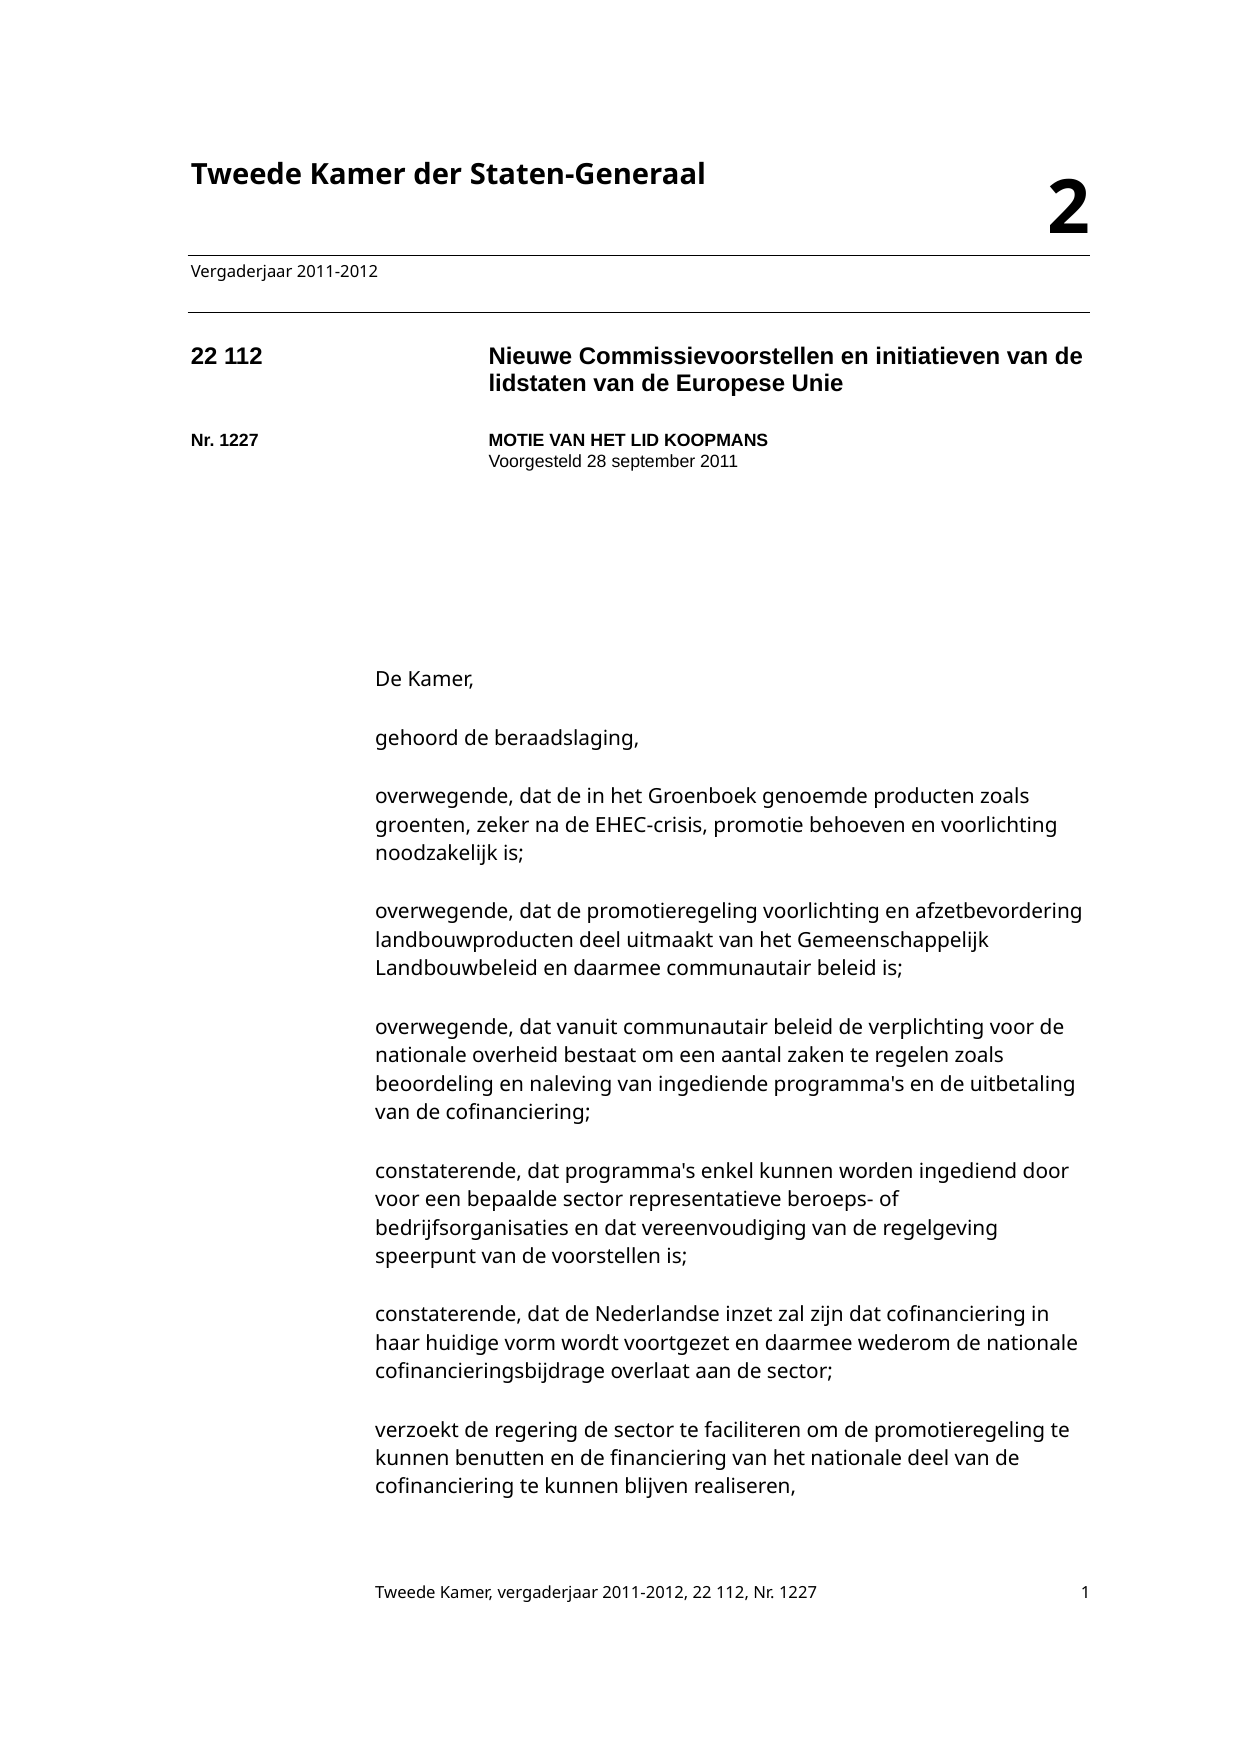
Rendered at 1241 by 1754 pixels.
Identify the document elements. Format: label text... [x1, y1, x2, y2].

text overwegende, dat de in het Groenboek genoemde producten zoals groenten, zeker na de EHEC-crisis, promotie behoeven en voorlichting noodzakelijk is; [375, 781, 1090, 867]
text constaterende, dat de Nederlandse inzet zal zijn dat cofinanciering in haar huidige vorm wordt voortgezet en daarmee wederom de nationale cofinancieringsbijdrage overlaat aan de sector; [375, 1299, 1090, 1385]
table_cell [485, 313, 1090, 339]
table_header 2 [910, 150, 1090, 255]
table_cell MOTIE VAN HET LID KOOPMANS Voorgesteld 28 september 2011 [485, 427, 1090, 546]
table_cell Nieuwe Commissievoorstellen en initiatieven van de lidstaten van de Europese Unie [485, 339, 1090, 427]
text gehoord de beraadslaging, [375, 723, 1090, 751]
table_cell Nr. 1227 [188, 427, 485, 546]
text overwegende, dat de promotieregeling voorlichting en afzetbevordering landbouwproducten deel uitmaakt van het Gemeenschappelijk Landbouwbeleid en daarmee communautair beleid is; [375, 897, 1090, 982]
text verzoekt de regering de sector te faciliteren om de promotieregeling te kunnen benutten en de financiering van het nationale deel van de cofinanciering te kunnen blijven realiseren, [375, 1415, 1090, 1500]
table_cell 22 112 [188, 339, 485, 427]
table_header Tweede Kamer der Staten-Generaal [188, 150, 909, 255]
text overwegende, dat vanuit communautair beleid de verplichting voor de nationale overheid bestaat om een aantal zaken te regelen zoals beoordeling en naleving van ingediende programma's en de uitbetaling van de cofinanciering; [375, 1012, 1090, 1126]
text constaterende, dat programma's enkel kunnen worden ingediend door voor een bepaalde sector representatieve beroeps- of bedrijfsorganisaties en dat vereenvoudiging van de regelgeving speerpunt van de voorstellen is; [375, 1156, 1090, 1269]
table_cell [188, 313, 485, 339]
text De Kamer, [375, 664, 1090, 693]
table_cell Vergaderjaar 2011-2012 [188, 256, 485, 312]
table_cell [485, 256, 1090, 312]
